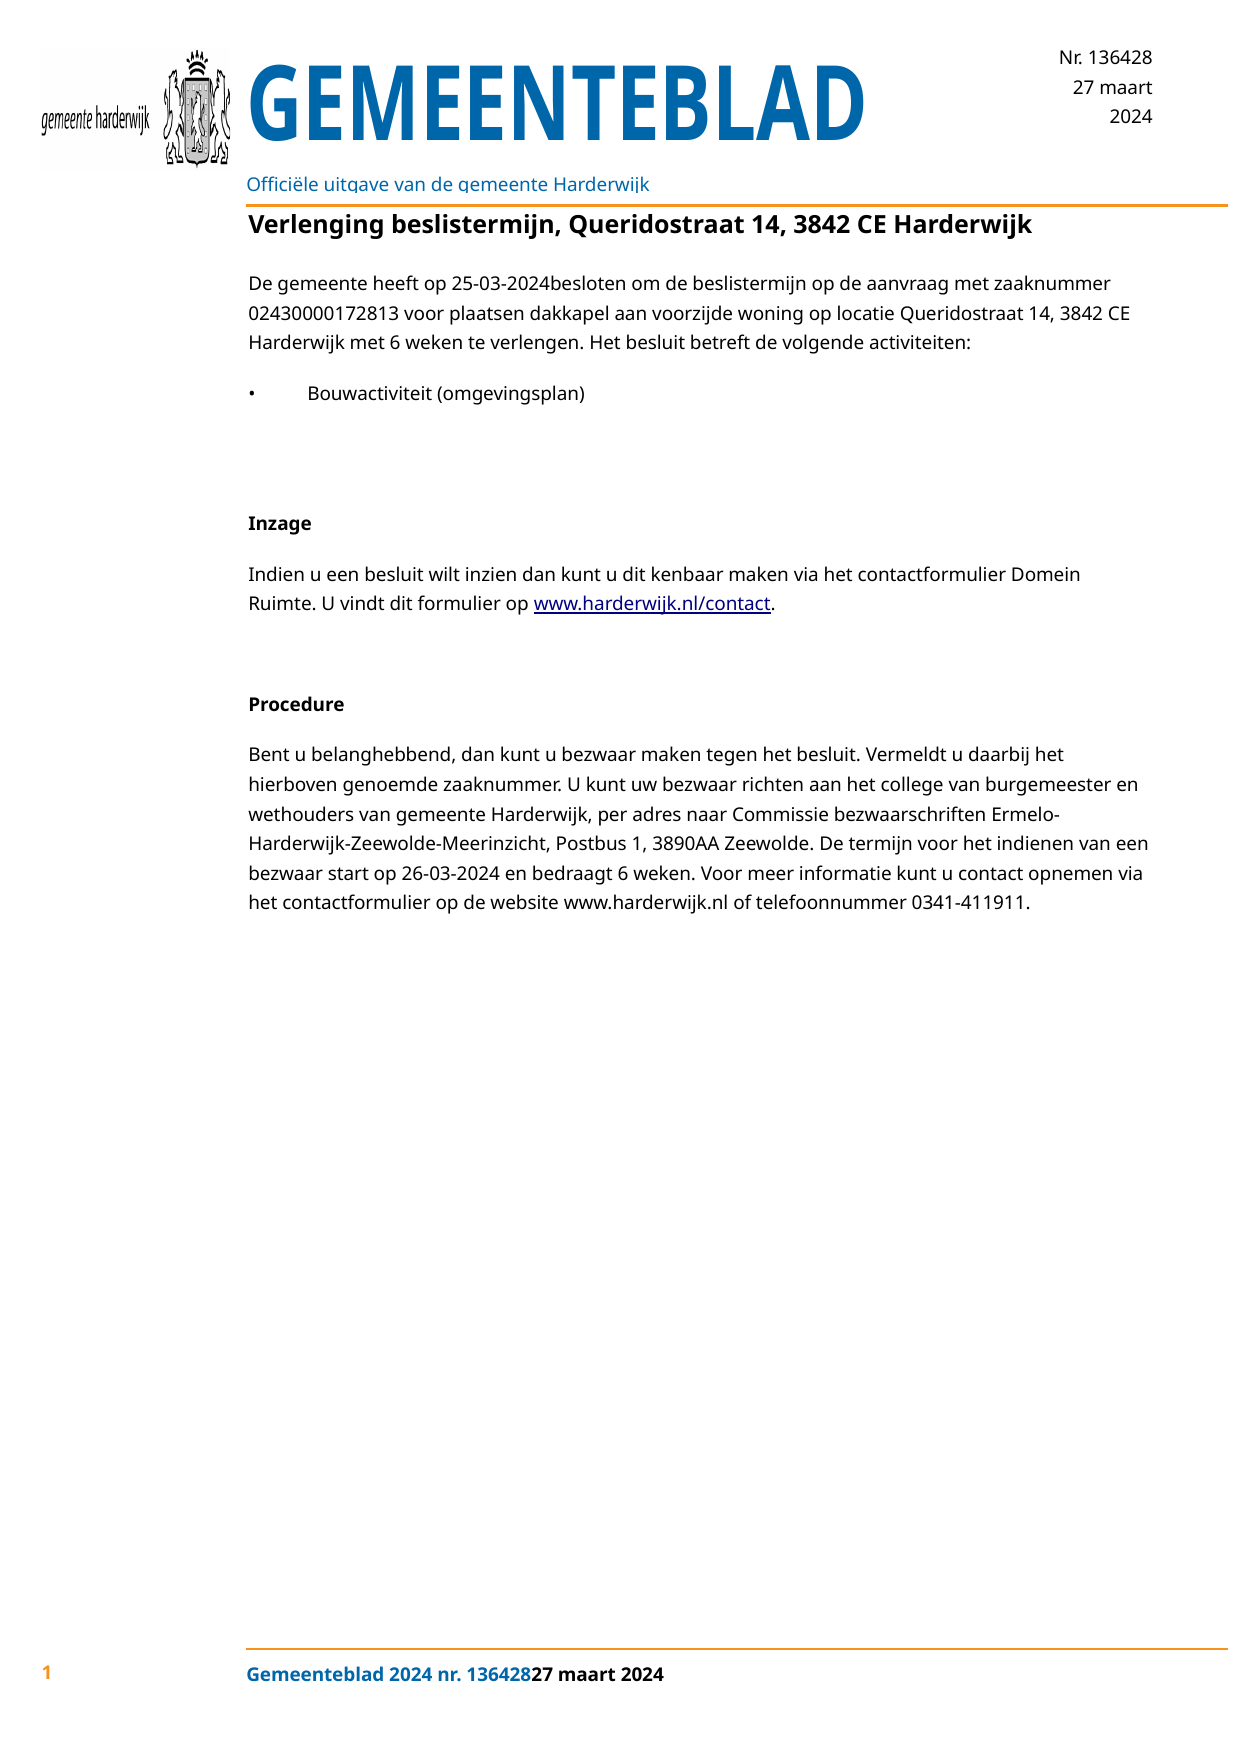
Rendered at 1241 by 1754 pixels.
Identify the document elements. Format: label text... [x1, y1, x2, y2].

text Inzage [248, 510, 1152, 536]
picture [41, 47, 231, 172]
text Procedure [248, 691, 1152, 717]
list Bouwactiviteit (omgevingsplan) [248, 380, 1152, 406]
text De gemeente heeft op 25-03-2024besloten om de beslistermijn op de aanvraag met zaaknummer 02430000172813 voor plaatsen dakkapel aan voorzijde woning op locatie Queridostraat 14, 3842 CE Harderwijk met 6 weken te verlengen. Het besluit betreft de volgende activiteiten: [248, 270, 1152, 355]
text Indien u een besluit wilt inzien dan kunt u dit kenbaar maken via het contactformulier Domein Ruimte. U vindt dit formulier op www.harderwijk.nl/contact. [248, 561, 1152, 616]
text Bent u belanghebbend, dan kunt u bezwaar maken tegen het besluit. Vermeldt u daarbij het hierboven genoemde zaaknummer. U kunt uw bezwaar richten aan het college van burgemeester en wethouders van gemeente Harderwijk, per adres naar Commissie bezwaarschriften Ermelo-Harderwijk-Zeewolde-Meerinzicht, Postbus 1, 3890AA Zeewolde. De termijn voor het indienen van een bezwaar start op 26-03-2024 en bedraagt 6 weken. Voor meer informatie kunt u contact opnemen via het contactformulier op de website www.harderwijk.nl of telefoonnummer 0341-411911. [248, 742, 1152, 915]
text Verlenging beslistermijn, Queridostraat 14, 3842 CE Harderwijk [248, 207, 1152, 241]
